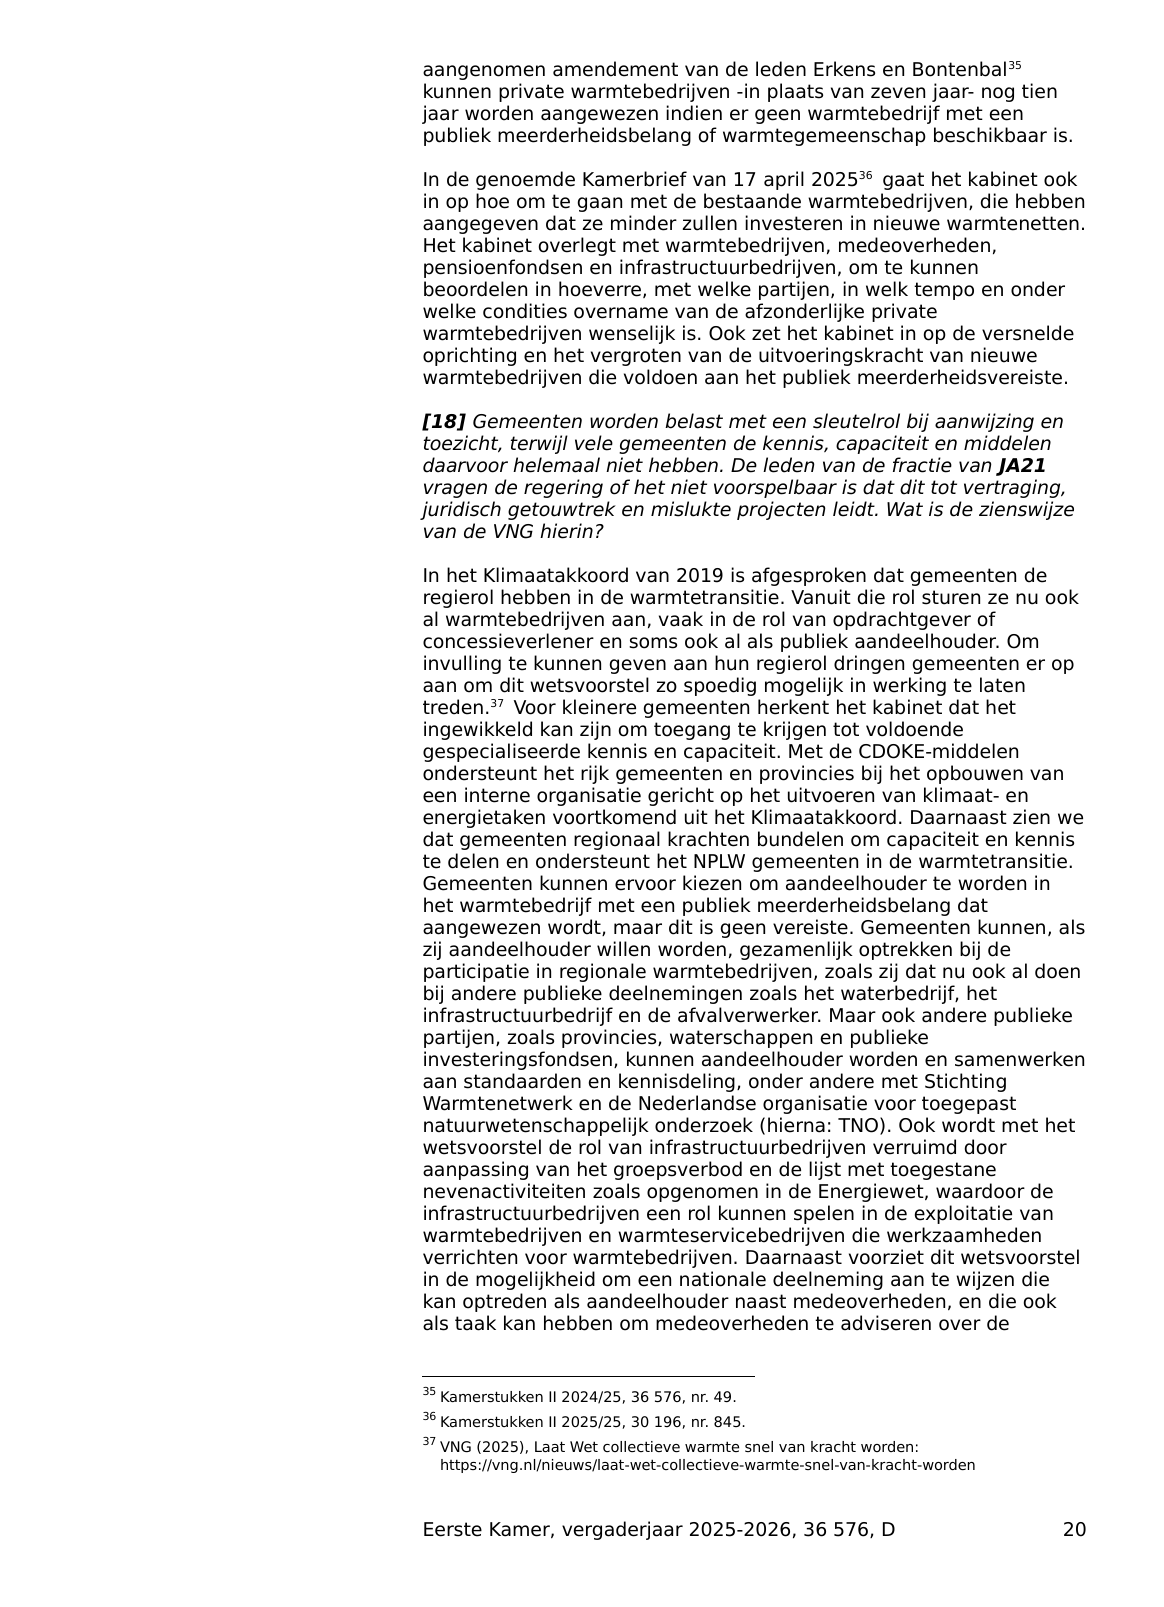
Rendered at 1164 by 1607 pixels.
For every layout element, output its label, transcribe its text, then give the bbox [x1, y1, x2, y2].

text VNG (2025), Laat Wet collectieve warmte snel van kracht worden: https://vng.nl/nieuws/laat-wet-collectieve-warmte-snel-van-kracht-worden [422, 1435, 1087, 1474]
subtitle [18] Gemeenten worden belast met een sleutelrol bij aanwijzing en toezicht, terwijl vele gemeenten de kennis, capaciteit en middelen daarvoor helemaal niet hebben. De leden van de fractie van JA21 vragen de regering of het niet voorspelbaar is dat dit tot vertraging, juridisch getouwtrek en mislukte projecten leidt. Wat is de zienswijze van de VNG hierin? [422, 411, 1087, 543]
text In het Klimaatakkoord van 2019 is afgesproken dat gemeenten de regierol hebben in de warmtetransitie. Vanuit die rol sturen ze nu ook al warmtebedrijven aan, vaak in de rol van opdrachtgever of concessieverlener en soms ook al als publiek aandeelhouder. Om invulling te kunnen geven aan hun regierol dringen gemeenten er op aan om dit wetsvoorstel zo spoedig mogelijk in werking te laten treden. Voor kleinere gemeenten herkent het kabinet dat het ingewikkeld kan zijn om toegang te krijgen tot voldoende gespecialiseerde kennis en capaciteit. Met de CDOKE-middelen ondersteunt het rijk gemeenten en provincies bij het opbouwen van een interne organisatie gericht op het uitvoeren van klimaat- en energietaken voortkomend uit het Klimaatakkoord. Daarnaast zien we dat gemeenten regionaal krachten bundelen om capaciteit en kennis te delen en ondersteunt het NPLW gemeenten in de warmtetransitie. [422, 565, 1087, 873]
text aangenomen amendement van de leden Erkens en Bontenbal kunnen private warmtebedrijven -in plaats van zeven jaar- nog tien jaar worden aangewezen indien er geen warmtebedrijf met een publiek meerderheidsbelang of warmtegemeenschap beschikbaar is. [422, 59, 1087, 147]
text Kamerstukken II 2024/25, 36 576, nr. 49. [422, 1385, 1087, 1407]
text Gemeenten kunnen ervoor kiezen om aandeelhouder te worden in het warmtebedrijf met een publiek meerderheidsbelang dat aangewezen wordt, maar dit is geen vereiste. Gemeenten kunnen, als zij aandeelhouder willen worden, gezamenlijk optrekken bij de participatie in regionale warmtebedrijven, zoals zij dat nu ook al doen bij andere publieke deelnemingen zoals het waterbedrijf, het infrastructuurbedrijf en de afvalverwerker. Maar ook andere publieke partijen, zoals provincies, waterschappen en publieke investeringsfondsen, kunnen aandeelhouder worden en samenwerken aan standaarden en kennisdeling, onder andere met Stichting Warmtenetwerk en de Nederlandse organisatie voor toegepast natuurwetenschappelijk onderzoek (hierna: TNO). Ook wordt met het wetsvoorstel de rol van infrastructuurbedrijven verruimd door aanpassing van het groepsverbod en de lijst met toegestane nevenactiviteiten zoals opgenomen in de Energiewet, waardoor de infrastructuurbedrijven een rol kunnen spelen in de exploitatie van warmtebedrijven en warmteservicebedrijven die werkzaamheden verrichten voor warmtebedrijven. Daarnaast voorziet dit wetsvoorstel in de mogelijkheid om een nationale deelneming aan te wijzen die kan optreden als aandeelhouder naast medeoverheden, en die ook als taak kan hebben om medeoverheden te adviseren over de [422, 873, 1087, 1334]
text In de genoemde Kamerbrief van 17 april 2025 gaat het kabinet ook in op hoe om te gaan met de bestaande warmtebedrijven, die hebben aangegeven dat ze minder zullen investeren in nieuwe warmtenetten. Het kabinet overlegt met warmtebedrijven, medeoverheden, pensioenfondsen en infrastructuurbedrijven, om te kunnen beoordelen in hoeverre, met welke partijen, in welk tempo en onder welke condities overname van de afzonderlijke private warmtebedrijven wenselijk is. Ook zet het kabinet in op de versnelde oprichting en het vergroten van de uitvoeringskracht van nieuwe warmtebedrijven die voldoen aan het publiek meerderheidsvereiste. [422, 169, 1087, 389]
text Kamerstukken II 2025/25, 30 196, nr. 845. [422, 1410, 1087, 1432]
